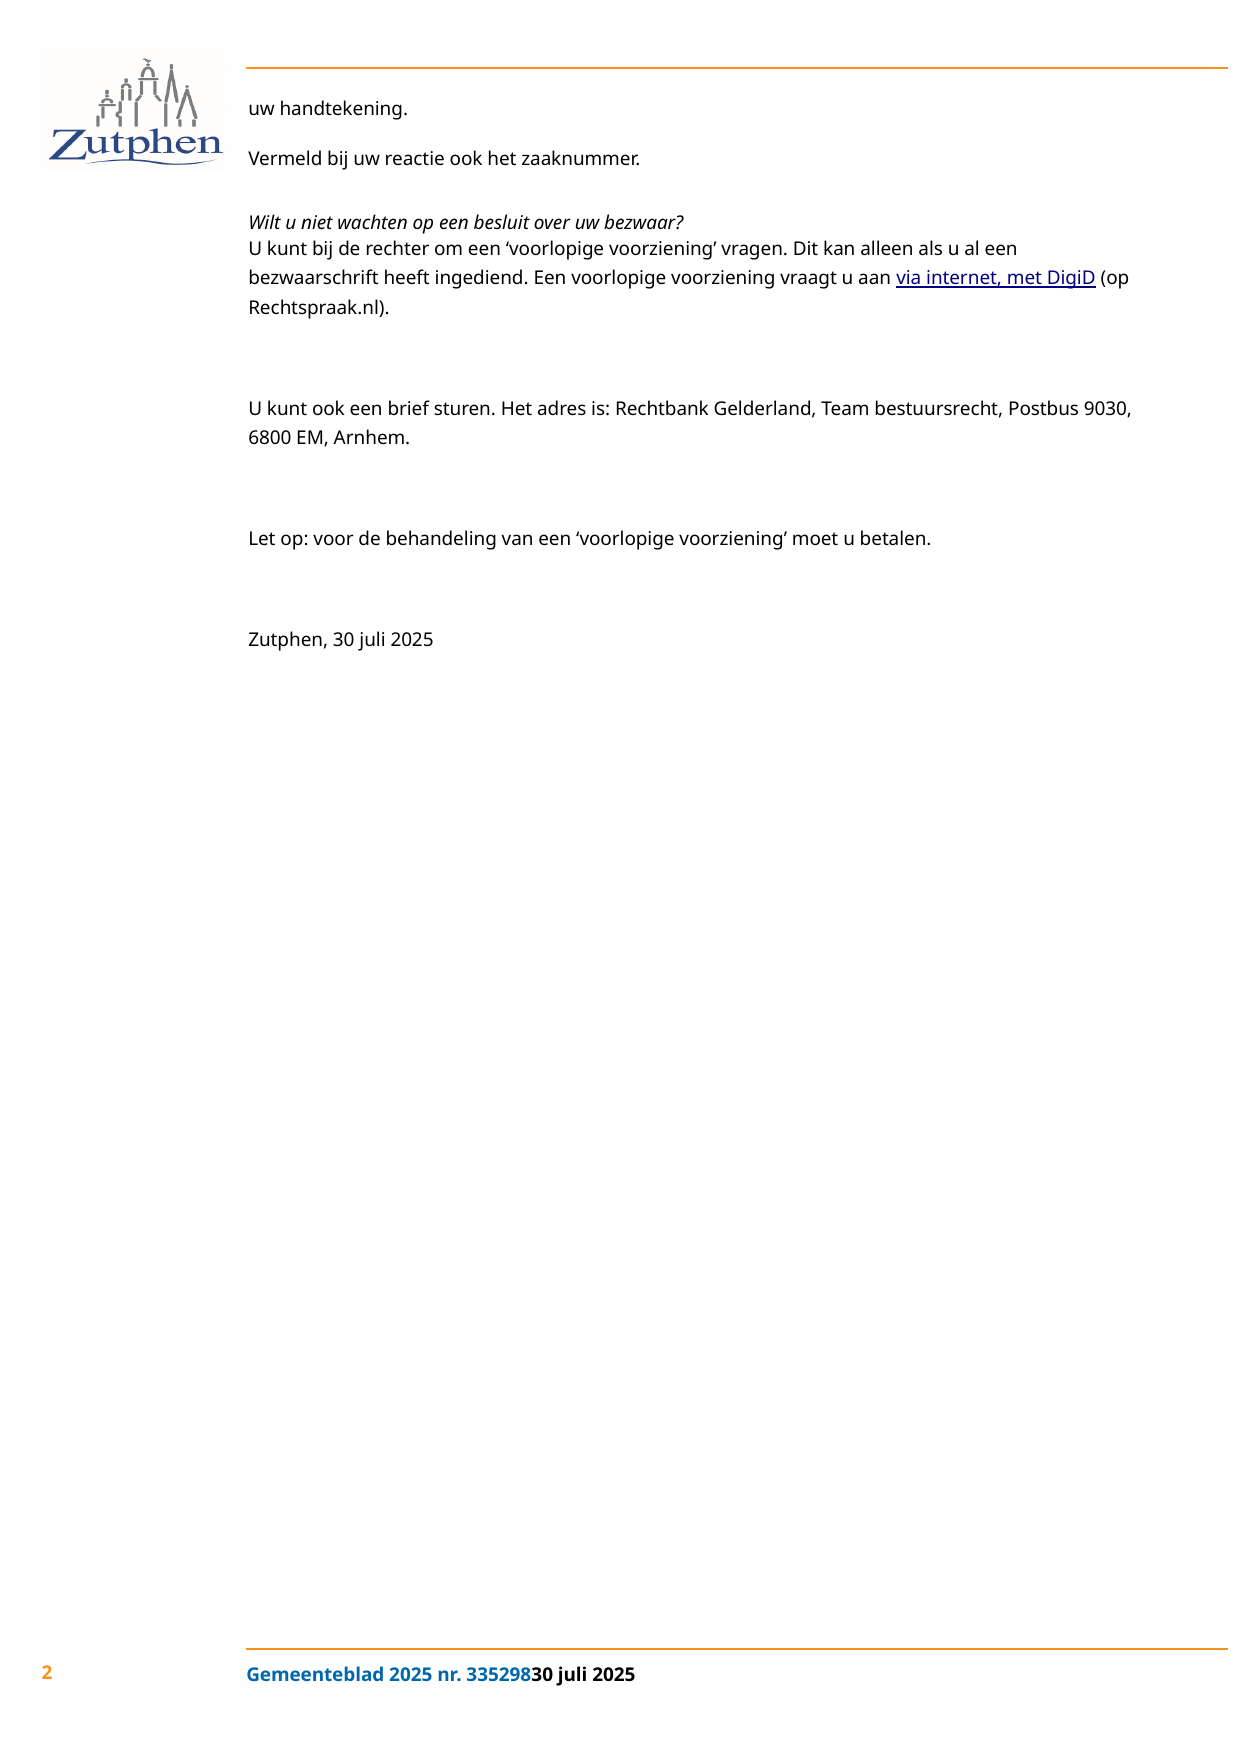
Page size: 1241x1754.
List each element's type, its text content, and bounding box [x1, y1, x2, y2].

picture [41, 47, 231, 172]
text uw handtekening. [248, 95, 1152, 121]
text U kunt bij de rechter om een ‘voorlopige voorziening’ vragen. Dit kan alleen als u al een bezwaarschrift heeft ingediend. Een voorlopige voorziening vraagt u aan via internet, met DigiD (op Rechtspraak.nl). [248, 235, 1152, 320]
text Wilt u niet wachten op een besluit over uw bezwaar? [248, 209, 1152, 235]
text U kunt ook een brief sturen. Het adres is: Rechtbank Gelderland, Team bestuursrecht, Postbus 9030, 6800 EM, Arnhem. [248, 395, 1152, 450]
text Zutphen, 30 juli 2025 [248, 626, 1152, 652]
text Vermeld bij uw reactie ook het zaaknummer. [248, 145, 1152, 171]
text Let op: voor de behandeling van een ‘voorlopige voorziening’ moet u betalen. [248, 525, 1152, 551]
